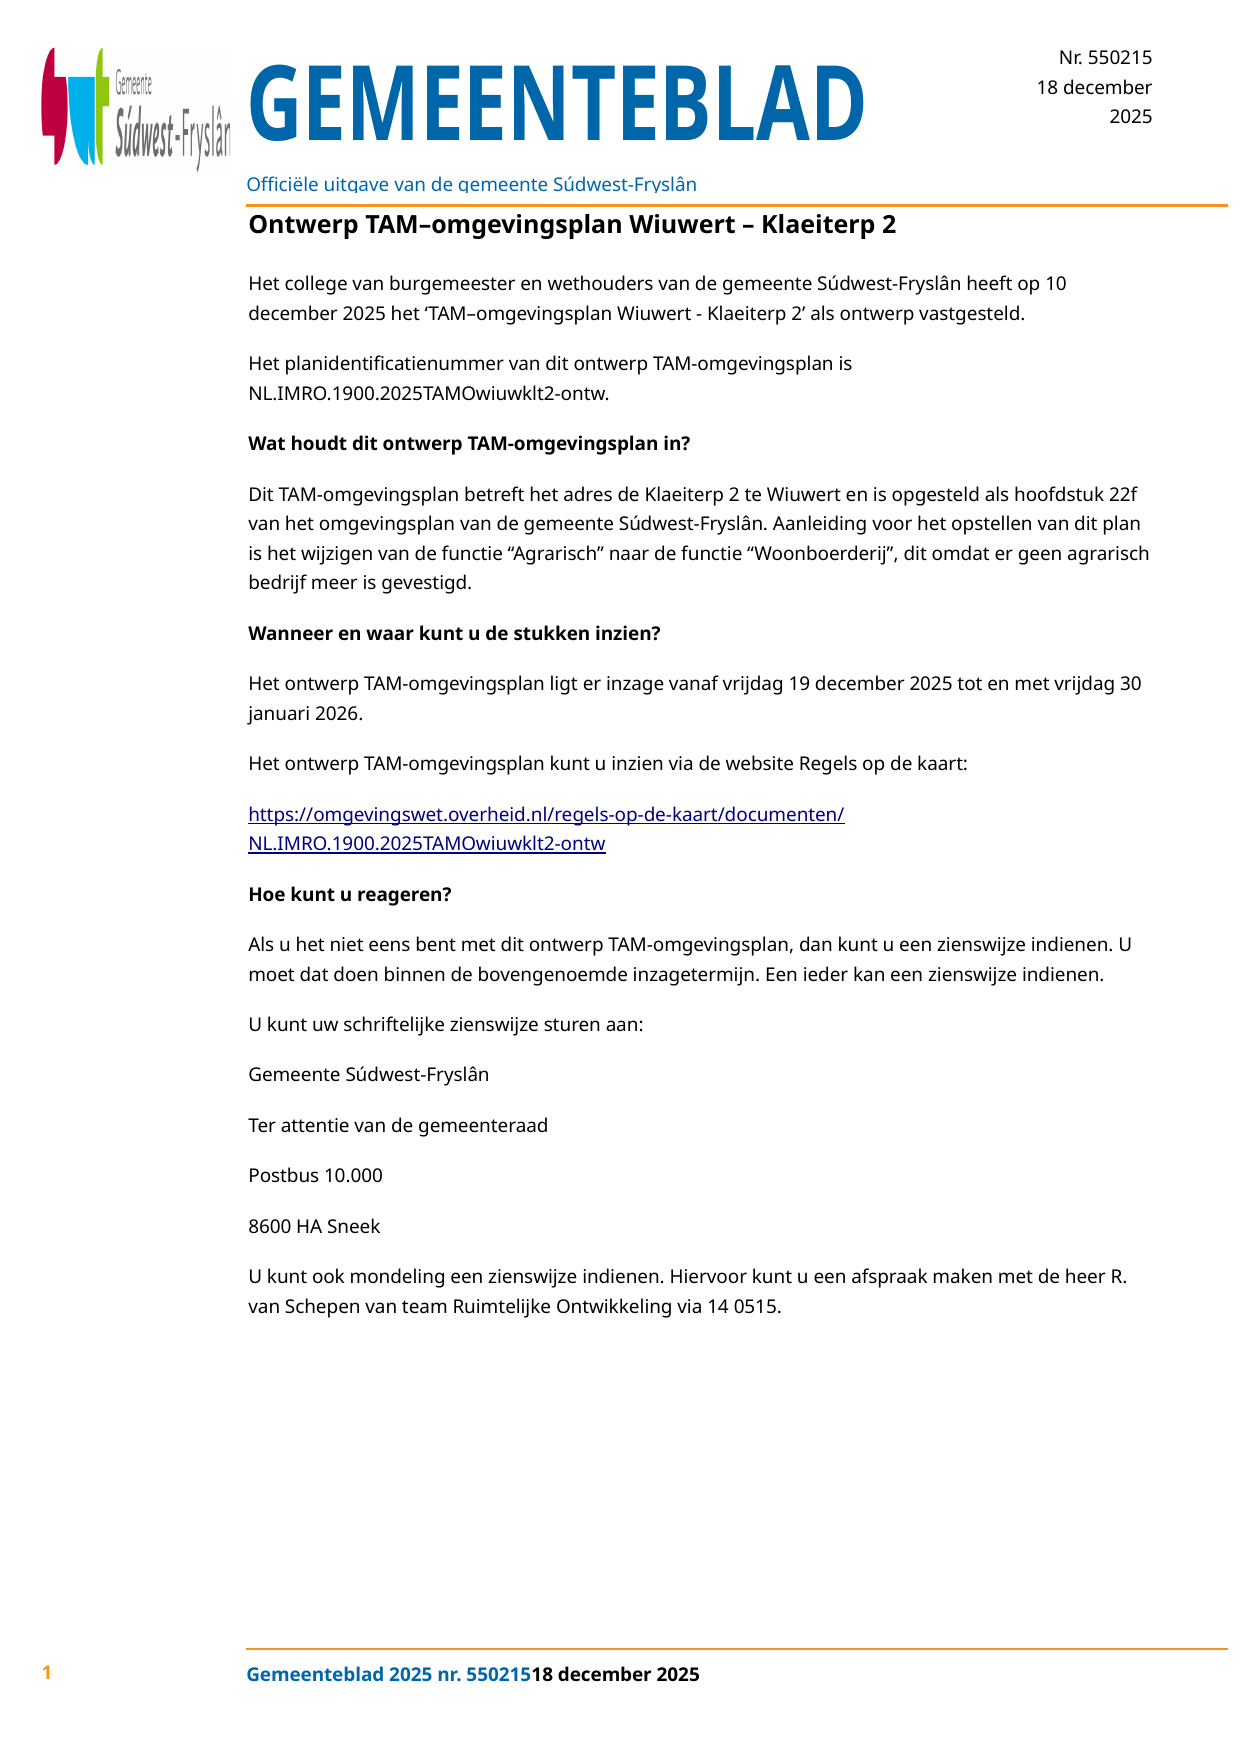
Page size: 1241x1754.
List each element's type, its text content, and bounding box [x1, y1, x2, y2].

text Dit TAM-omgevingsplan betreft het adres de Klaeiterp 2 te Wiuwert en is opgesteld als hoofdstuk 22f van het omgevingsplan van de gemeente Súdwest-Fryslân. Aanleiding voor het opstellen van dit plan is het wijzigen van de functie “Agrarisch” naar de functie “Woonboerderij”, dit omdat er geen agrarisch bedrijf meer is gevestigd. [248, 481, 1152, 595]
text Wanneer en waar kunt u de stukken inzien? [248, 620, 1152, 646]
text Het college van burgemeester en wethouders van de gemeente Súdwest-Fryslân heeft op 10 december 2025 het ‘TAM–omgevingsplan Wiuwert - Klaeiterp 2’ als ontwerp vastgesteld. [248, 270, 1152, 326]
text Ter attentie van de gemeenteraad [248, 1112, 1152, 1138]
picture [41, 47, 231, 172]
text Het planidentificatienummer van dit ontwerp TAM-omgevingsplan is NL.IMRO.1900.2025TAMOwiuwklt2-ontw. [248, 350, 1152, 406]
text Postbus 10.000 [248, 1162, 1152, 1188]
text Hoe kunt u reageren? [248, 881, 1152, 906]
text U kunt uw schriftelijke zienswijze sturen aan: [248, 1011, 1152, 1037]
text Ontwerp TAM–omgevingsplan Wiuwert – Klaeiterp 2 [248, 207, 1152, 241]
text Wat houdt dit ontwerp TAM-omgevingsplan in? [248, 430, 1152, 456]
text Het ontwerp TAM-omgevingsplan kunt u inzien via de website Regels op de kaart: [248, 750, 1152, 776]
text 8600 HA Sneek [248, 1213, 1152, 1238]
text https://omgevingswet.overheid.nl/regels-op-de-kaart/documenten/NL.IMRO.1900.2025TAMOwiuwklt2-ontw [248, 801, 1152, 856]
text Gemeente Súdwest-Fryslân [248, 1062, 1152, 1087]
text U kunt ook mondeling een zienswijze indienen. Hiervoor kunt u een afspraak maken met de heer R. van Schepen van team Ruimtelijke Ontwikkeling via 14 0515. [248, 1263, 1152, 1318]
text Als u het niet eens bent met dit ontwerp TAM-omgevingsplan, dan kunt u een zienswijze indienen. U moet dat doen binnen de bovengenoemde inzagetermijn. Een ieder kan een zienswijze indienen. [248, 931, 1152, 986]
text Het ontwerp TAM-omgevingsplan ligt er inzage vanaf vrijdag 19 december 2025 tot en met vrijdag 30 januari 2026. [248, 670, 1152, 726]
